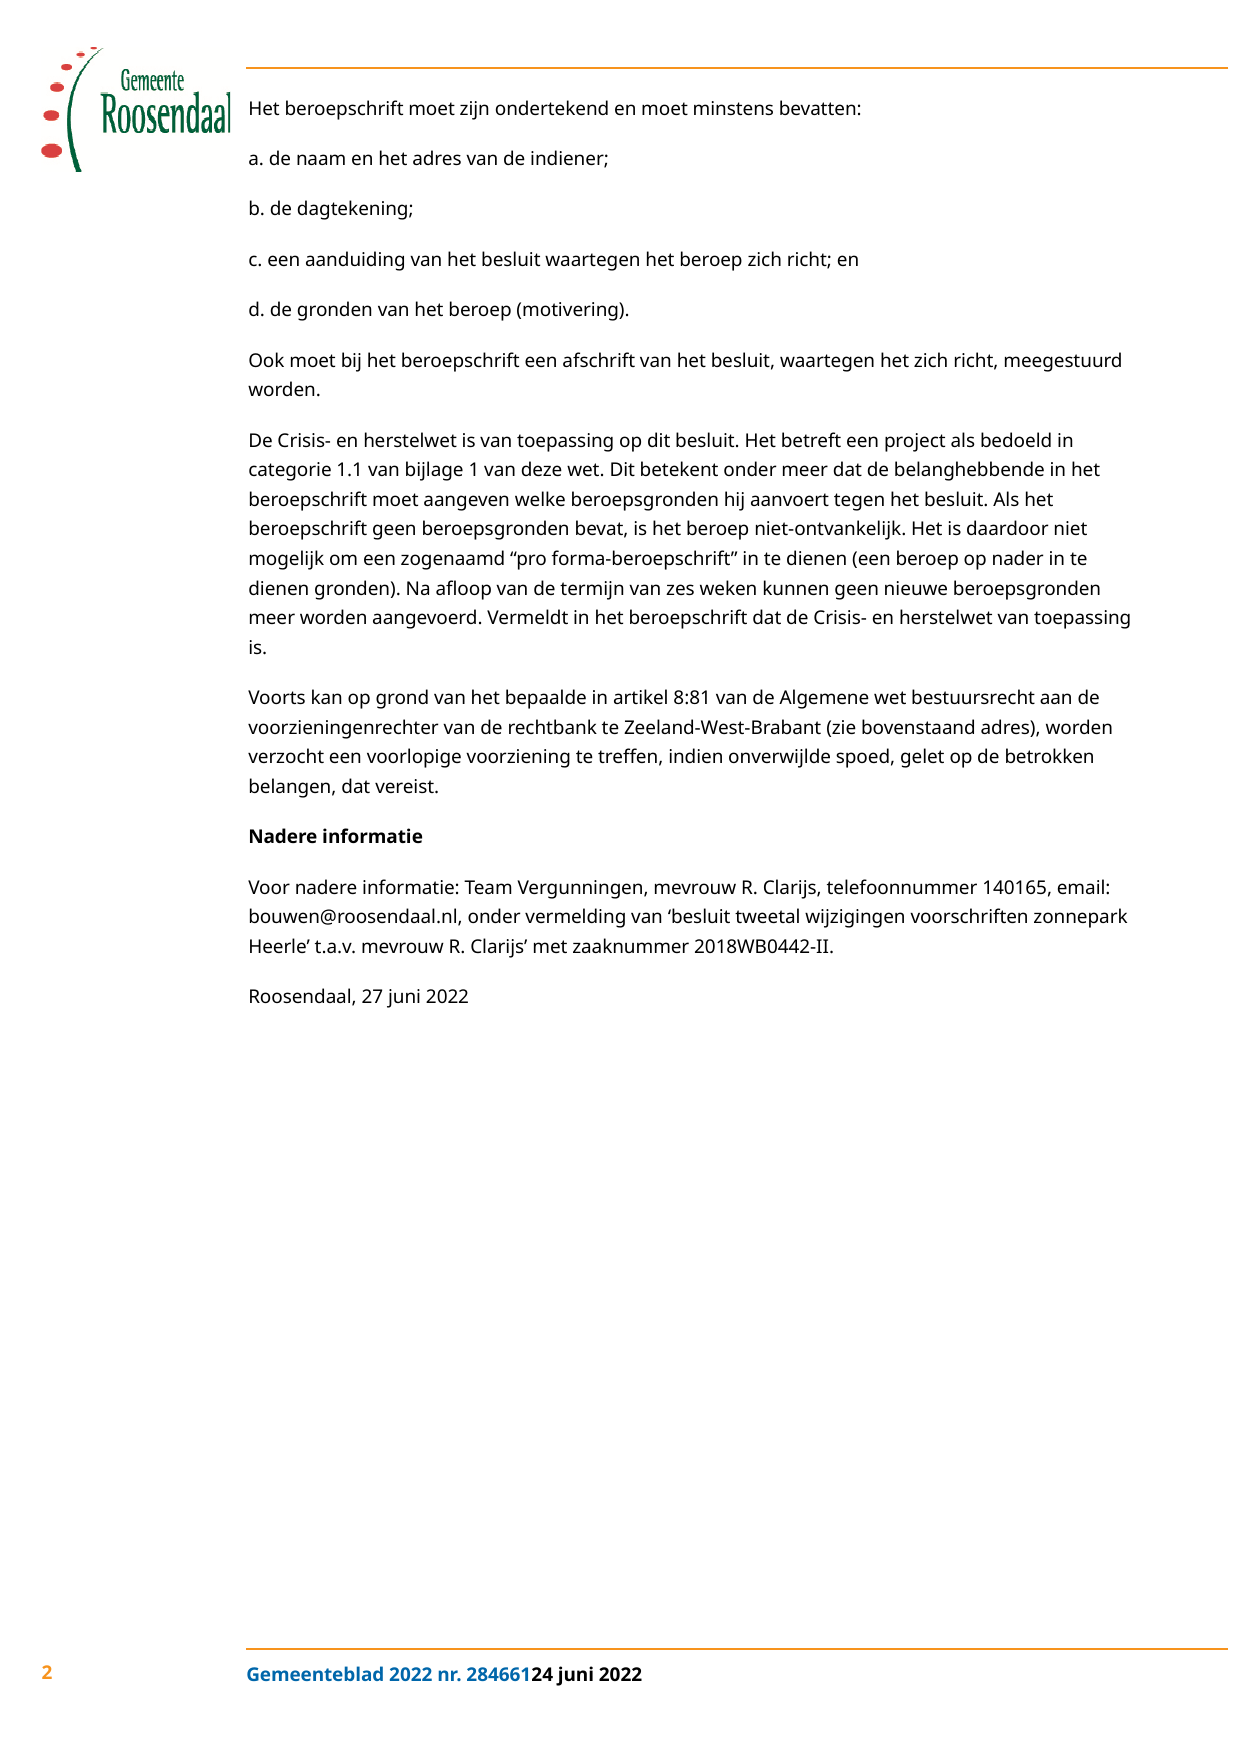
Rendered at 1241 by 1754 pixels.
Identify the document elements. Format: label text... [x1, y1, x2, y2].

text Ook moet bij het beroepschrift een afschrift van het besluit, waartegen het zich richt, meegestuurd worden. [248, 347, 1152, 402]
text c. een aanduiding van het besluit waartegen het beroep zich richt; en [248, 246, 1152, 272]
text d. de gronden van het beroep (motivering). [248, 296, 1152, 322]
text Voor nadere informatie: Team Vergunningen, mevrouw R. Clarijs, telefoonnummer 140165, email: bouwen@roosendaal.nl, onder vermelding van ‘besluit tweetal wijzigingen voorschriften zonnepark Heerle’ t.a.v. mevrouw R. Clarijs’ met zaaknummer 2018WB0442-II. [248, 874, 1152, 959]
picture [41, 47, 231, 172]
text Roosendaal, 27 juni 2022 [248, 983, 1152, 1009]
text De Crisis- en herstelwet is van toepassing op dit besluit. Het betreft een project als bedoeld in categorie 1.1 van bijlage 1 van deze wet. Dit betekent onder meer dat de belanghebbende in het beroepschrift moet aangeven welke beroepsgronden hij aanvoert tegen het besluit. Als het beroepschrift geen beroepsgronden bevat, is het beroep niet-ontvankelijk. Het is daardoor niet mogelijk om een zogenaamd “pro forma-beroepschrift” in te dienen (een beroep op nader in te dienen gronden). Na afloop van de termijn van zes weken kunnen geen nieuwe beroepsgronden meer worden aangevoerd. Vermeldt in het beroepschrift dat de Crisis- en herstelwet van toepassing is. [248, 427, 1152, 660]
text Voorts kan op grond van het bepaalde in artikel 8:81 van de Algemene wet bestuursrecht aan de voorzieningenrechter van de rechtbank te Zeeland-West-Brabant (zie bovenstaand adres), worden verzocht een voorlopige voorziening te treffen, indien onverwijlde spoed, gelet op de betrokken belangen, dat vereist. [248, 684, 1152, 799]
text Het beroepschrift moet zijn ondertekend en moet minstens bevatten: [248, 95, 1152, 121]
text Nadere informatie [248, 823, 1152, 849]
text b. de dagtekening; [248, 196, 1152, 221]
text a. de naam en het adres van de indiener; [248, 145, 1152, 171]
